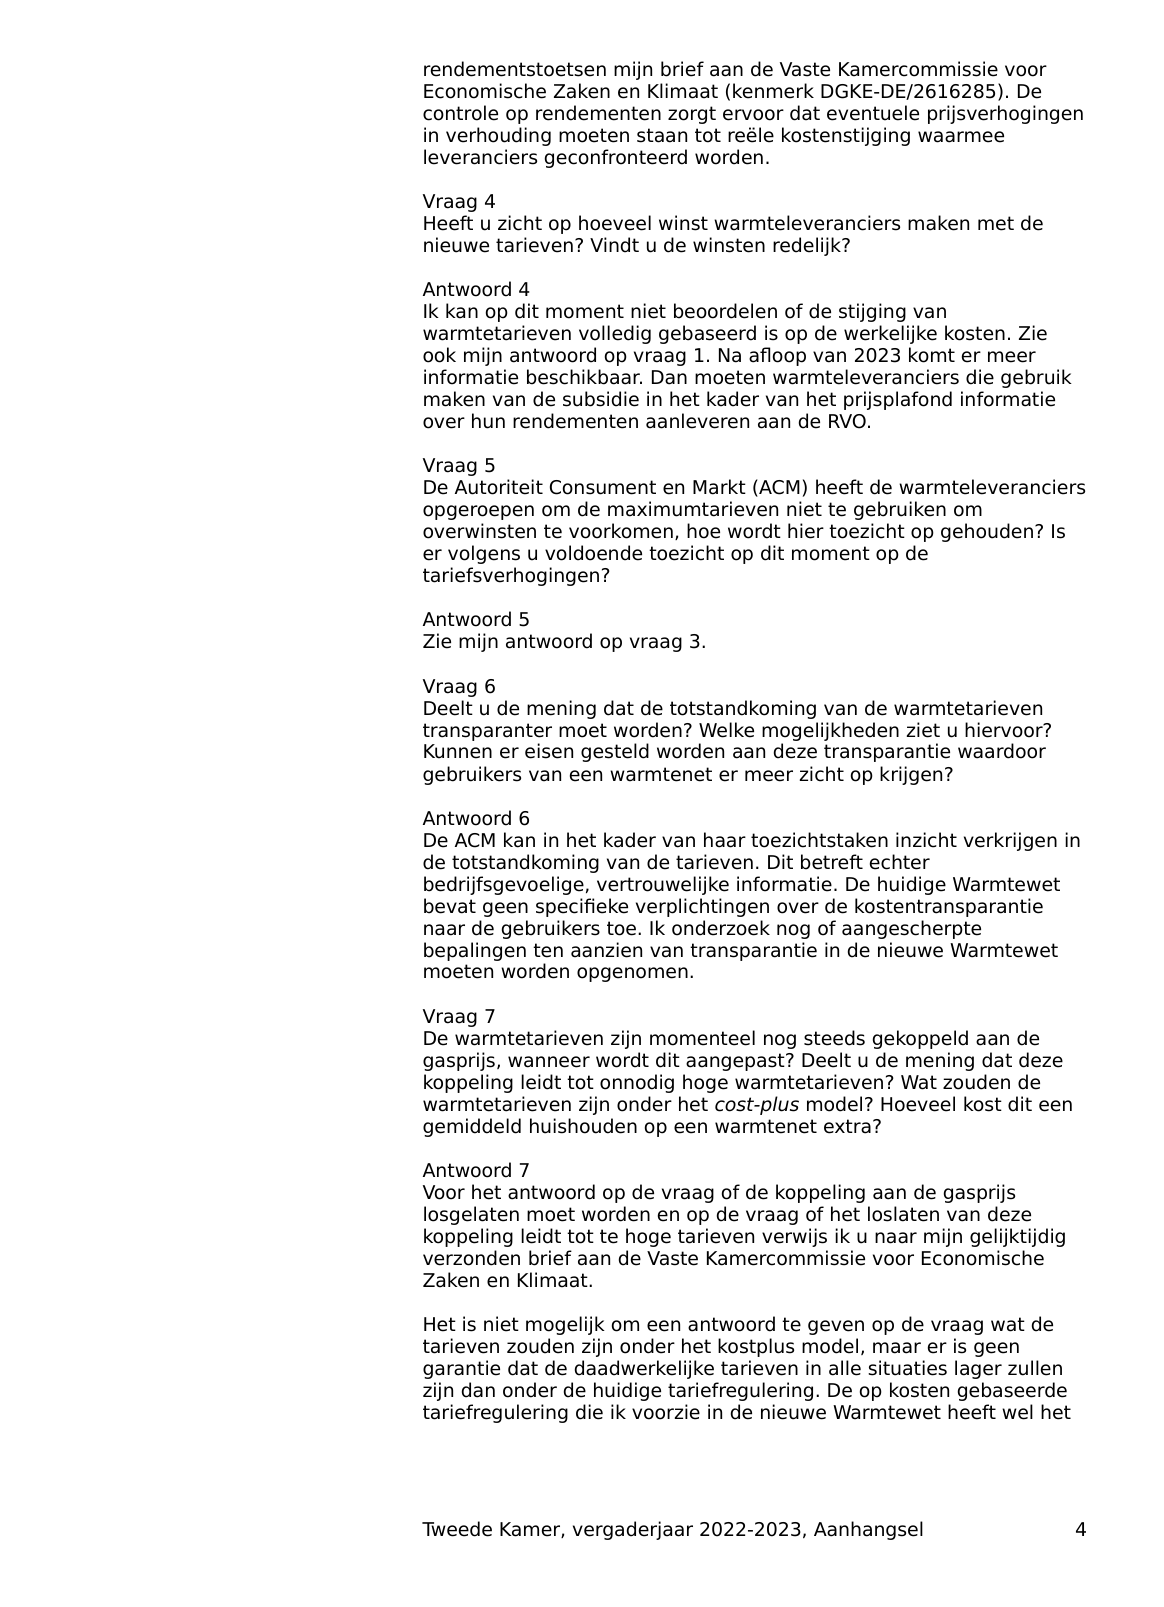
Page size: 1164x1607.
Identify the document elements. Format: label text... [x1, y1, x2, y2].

text Zie mijn antwoord op vraag 3. [422, 631, 1087, 653]
text Vraag 5 [422, 455, 1087, 477]
text Antwoord 5 [422, 609, 1087, 631]
text Vraag 7 [422, 1006, 1087, 1028]
text Heeft u zicht op hoeveel winst warmteleveranciers maken met de nieuwe tarieven? Vindt u de winsten redelijk? [422, 213, 1087, 257]
text Vraag 4 [422, 191, 1087, 213]
text rendementstoetsen mijn brief aan de Vaste Kamercommissie voor Economische Zaken en Klimaat (kenmerk DGKE-DE/2616285). De controle op rendementen zorgt ervoor dat eventuele prijsverhogingen in verhouding moeten staan tot reële kostenstijging waarmee leveranciers geconfronteerd worden. [422, 59, 1087, 169]
text Vraag 6 [422, 676, 1087, 697]
text Deelt u de mening dat de totstandkoming van de warmtetarieven transparanter moet worden? Welke mogelijkheden ziet u hiervoor? Kunnen er eisen gesteld worden aan deze transparantie waardoor gebruikers van een warmtenet er meer zicht op krijgen? [422, 697, 1087, 785]
text Het is niet mogelijk om een antwoord te geven op de vraag wat de tarieven zouden zijn onder het kostplus model, maar er is geen garantie dat de daadwerkelijke tarieven in alle situaties lager zullen zijn dan onder de huidige tariefregulering. De op kosten gebaseerde tariefregulering die ik voorzie in de nieuwe Warmtewet heeft wel het [422, 1314, 1087, 1424]
text Voor het antwoord op de vraag of de koppeling aan de gasprijs losgelaten moet worden en op de vraag of het loslaten van deze koppeling leidt tot te hoge tarieven verwijs ik u naar mijn gelijktijdig verzonden brief aan de Vaste Kamercommissie voor Economische Zaken en Klimaat. [422, 1182, 1087, 1292]
text Ik kan op dit moment niet beoordelen of de stijging van warmtetarieven volledig gebaseerd is op de werkelijke kosten. Zie ook mijn antwoord op vraag 1. Na afloop van 2023 komt er meer informatie beschikbaar. Dan moeten warmteleveranciers die gebruik maken van de subsidie in het kader van het prijsplafond informatie over hun rendementen aanleveren aan de RVO. [422, 301, 1087, 433]
text De Autoriteit Consument en Markt (ACM) heeft de warmteleveranciers opgeroepen om de maximumtarieven niet te gebruiken om overwinsten te voorkomen, hoe wordt hier toezicht op gehouden? Is er volgens u voldoende toezicht op dit moment op de tariefsverhogingen? [422, 477, 1087, 587]
text Antwoord 6 [422, 808, 1087, 829]
text De warmtetarieven zijn momenteel nog steeds gekoppeld aan de gasprijs, wanneer wordt dit aangepast? Deelt u de mening dat deze koppeling leidt tot onnodig hoge warmtetarieven? Wat zouden de warmtetarieven zijn onder het cost-plus model? Hoeveel kost dit een gemiddeld huishouden op een warmtenet extra? [422, 1028, 1087, 1137]
text De ACM kan in het kader van haar toezichtstaken inzicht verkrijgen in de totstandkoming van de tarieven. Dit betreft echter bedrijfsgevoelige, vertrouwelijke informatie. De huidige Warmtewet bevat geen specifieke verplichtingen over de kostentransparantie naar de gebruikers toe. Ik onderzoek nog of aangescherpte bepalingen ten aanzien van transparantie in de nieuwe Warmtewet moeten worden opgenomen. [422, 829, 1087, 983]
text Antwoord 7 [422, 1160, 1087, 1182]
text Antwoord 4 [422, 279, 1087, 301]
